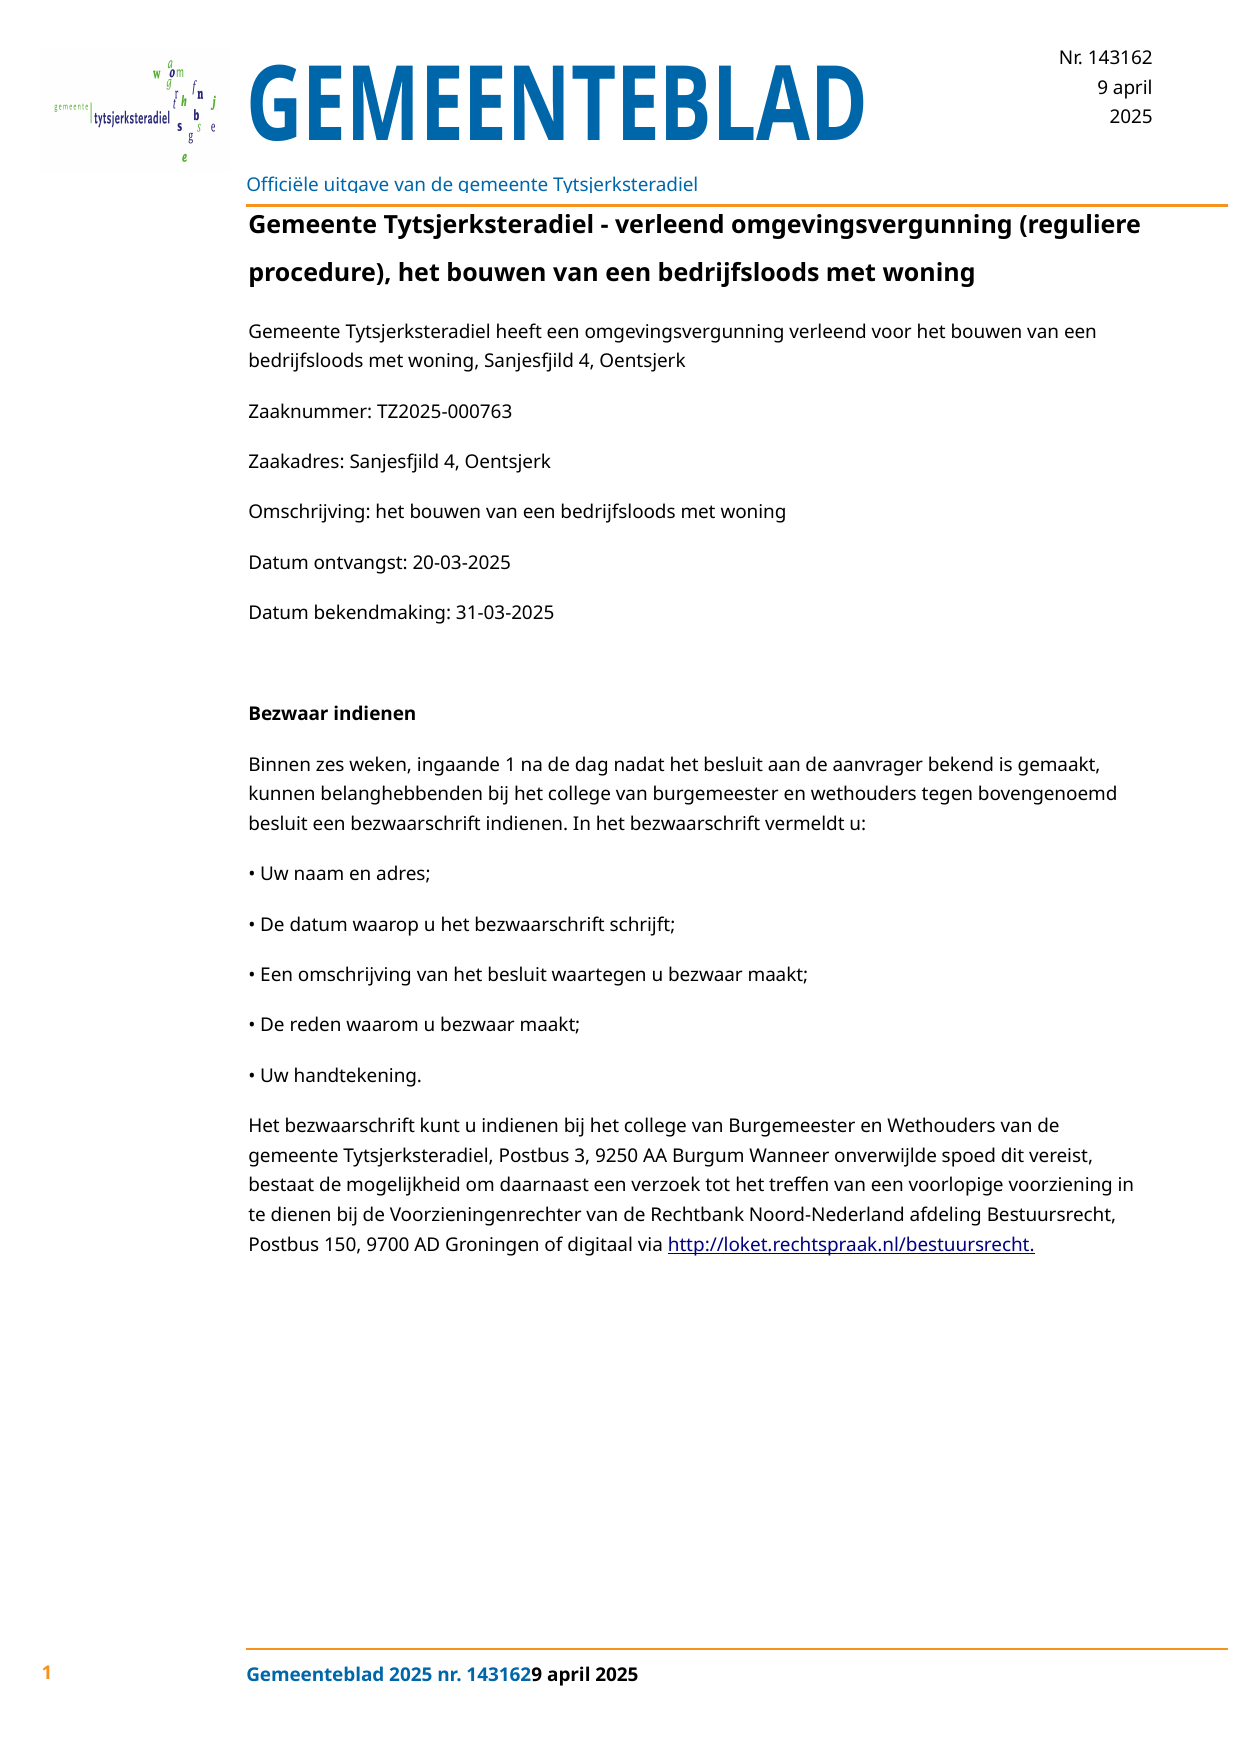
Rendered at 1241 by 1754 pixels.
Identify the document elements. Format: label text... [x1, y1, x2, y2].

text Zaaknummer: TZ2025-000763 [248, 398, 1152, 424]
text Gemeente Tytsjerksteradiel heeft een omgevingsvergunning verleend voor het bouwen van een bedrijfsloods met woning, Sanjesfjild 4, Oentsjerk [248, 318, 1152, 373]
text Datum bekendmaking: 31-03-2025 [248, 599, 1152, 625]
text Bezwaar indienen [248, 700, 1152, 726]
text Datum ontvangst: 20-03-2025 [248, 549, 1152, 575]
text Het bezwaarschrift kunt u indienen bij het college van Burgemeester en Wethouders van de gemeente Tytsjerksteradiel, Postbus 3, 9250 AA Burgum Wanneer onverwijlde spoed dit vereist, bestaat de mogelijkheid om daarnaast een verzoek tot het treffen van een voorlopige voorziening in te dienen bij de Voorzieningenrechter van de Rechtbank Noord-Nederland afdeling Bestuursrecht, Postbus 150, 9700 AD Groningen of digitaal via http://loket.rechtspraak.nl/bestuursrecht. [248, 1112, 1152, 1257]
picture [41, 47, 231, 172]
text • Uw naam en adres; [248, 860, 1152, 886]
text Omschrijving: het bouwen van een bedrijfsloods met woning [248, 499, 1152, 524]
text • Uw handtekening. [248, 1062, 1152, 1088]
text • De datum waarop u het bezwaarschrift schrijft; [248, 911, 1152, 937]
text Gemeente Tytsjerksteradiel - verleend omgevingsvergunning (reguliere procedure), het bouwen van een bedrijfsloods met woning [248, 207, 1152, 288]
text Binnen zes weken, ingaande 1 na de dag nadat het besluit aan de aanvrager bekend is gemaakt, kunnen belanghebbenden bij het college van burgemeester en wethouders tegen bovengenoemd besluit een bezwaarschrift indienen. In het bezwaarschrift vermeldt u: [248, 751, 1152, 836]
text • Een omschrijving van het besluit waartegen u bezwaar maakt; [248, 961, 1152, 987]
text Zaakadres: Sanjesfjild 4, Oentsjerk [248, 448, 1152, 474]
text • De reden waarom u bezwaar maakt; [248, 1012, 1152, 1037]
